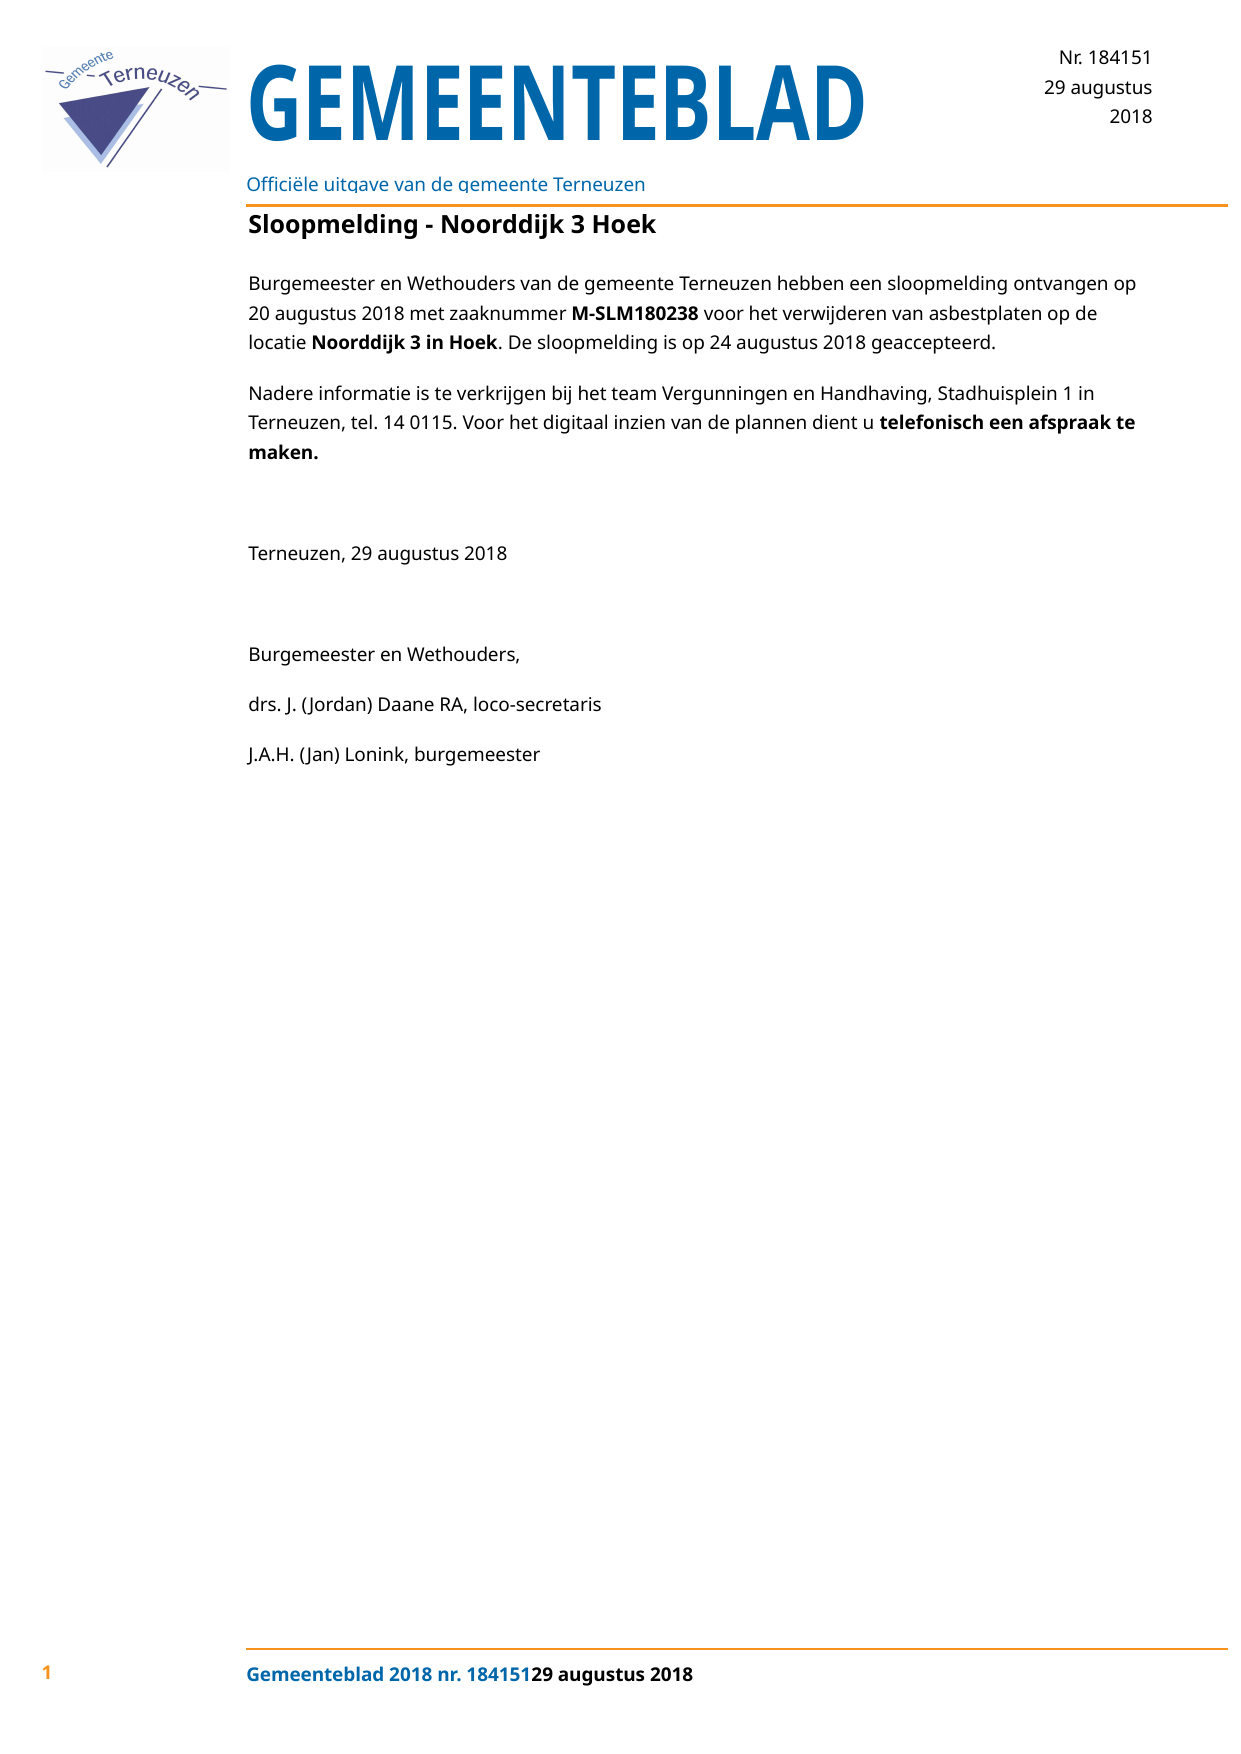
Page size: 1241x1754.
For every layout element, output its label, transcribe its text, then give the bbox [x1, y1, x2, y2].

text drs. J. (Jordan) Daane RA, loco-secretaris [248, 691, 1152, 717]
text Burgemeester en Wethouders van de gemeente Terneuzen hebben een sloopmelding ontvangen op 20 augustus 2018 met zaaknummer M-SLM180238 voor het verwijderen van asbestplaten op de locatie Noorddijk 3 in Hoek. De sloopmelding is op 24 augustus 2018 geaccepteerd. [248, 270, 1152, 355]
text Nadere informatie is te verkrijgen bij het team Vergunningen en Handhaving, Stadhuisplein 1 in Terneuzen, tel. 14 0115. Voor het digitaal inzien van de plannen dient u telefonisch een afspraak te maken. [248, 380, 1152, 465]
text Burgemeester en Wethouders, [248, 641, 1152, 666]
text Terneuzen, 29 augustus 2018 [248, 540, 1152, 566]
picture [41, 47, 231, 172]
text Sloopmelding - Noorddijk 3 Hoek [248, 207, 1152, 241]
text J.A.H. (Jan) Lonink, burgemeester [248, 742, 1152, 767]
